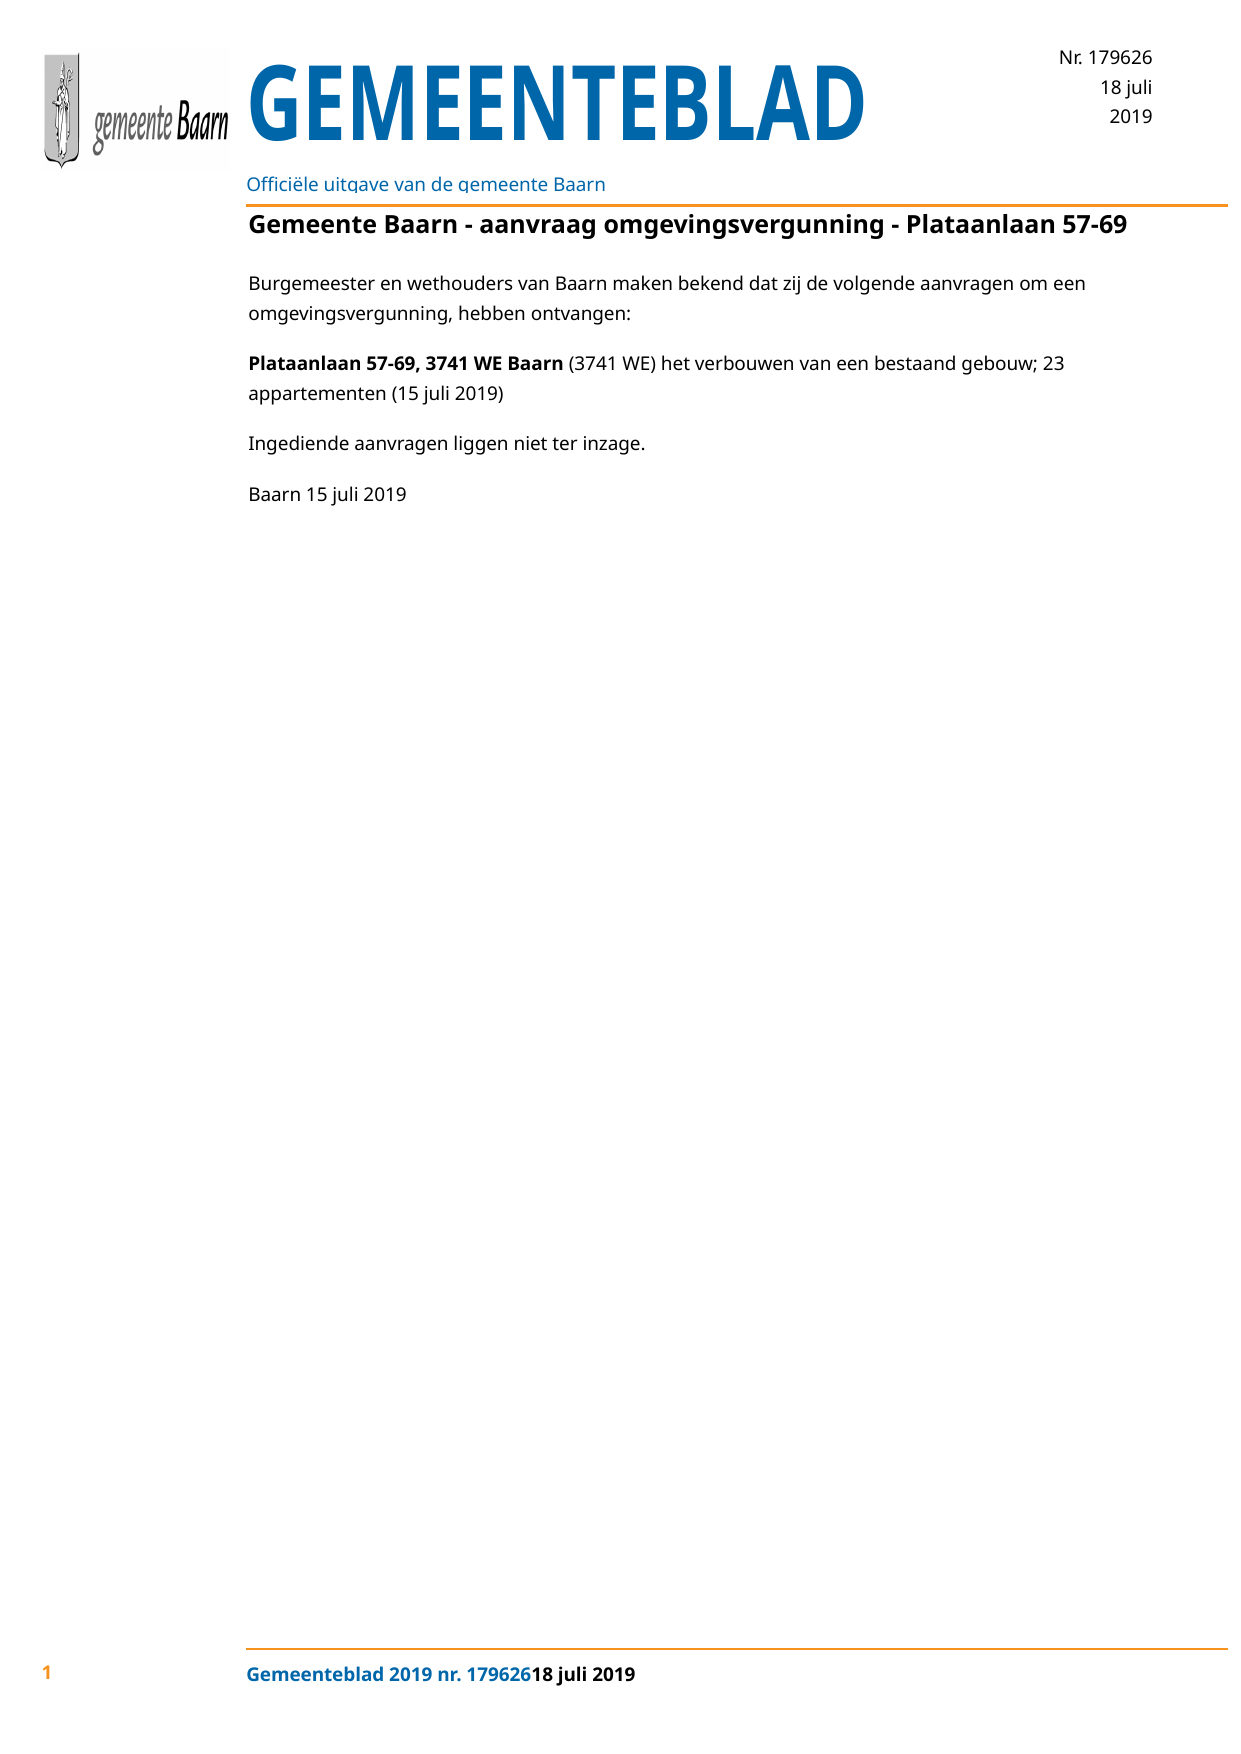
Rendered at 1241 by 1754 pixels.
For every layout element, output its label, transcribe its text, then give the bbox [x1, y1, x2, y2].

text Baarn 15 juli 2019 [248, 481, 1152, 506]
text Ingediende aanvragen liggen niet ter inzage. [248, 430, 1152, 456]
text Plataanlaan 57-69, 3741 WE Baarn (3741 WE) het verbouwen van een bestaand gebouw; 23 appartementen (15 juli 2019) [248, 350, 1152, 406]
text Burgemeester en wethouders van Baarn maken bekend dat zij de volgende aanvragen om een omgevingsvergunning, hebben ontvangen: [248, 270, 1152, 326]
text Gemeente Baarn - aanvraag omgevingsvergunning - Plataanlaan 57-69 [248, 207, 1152, 241]
picture [41, 47, 231, 172]
